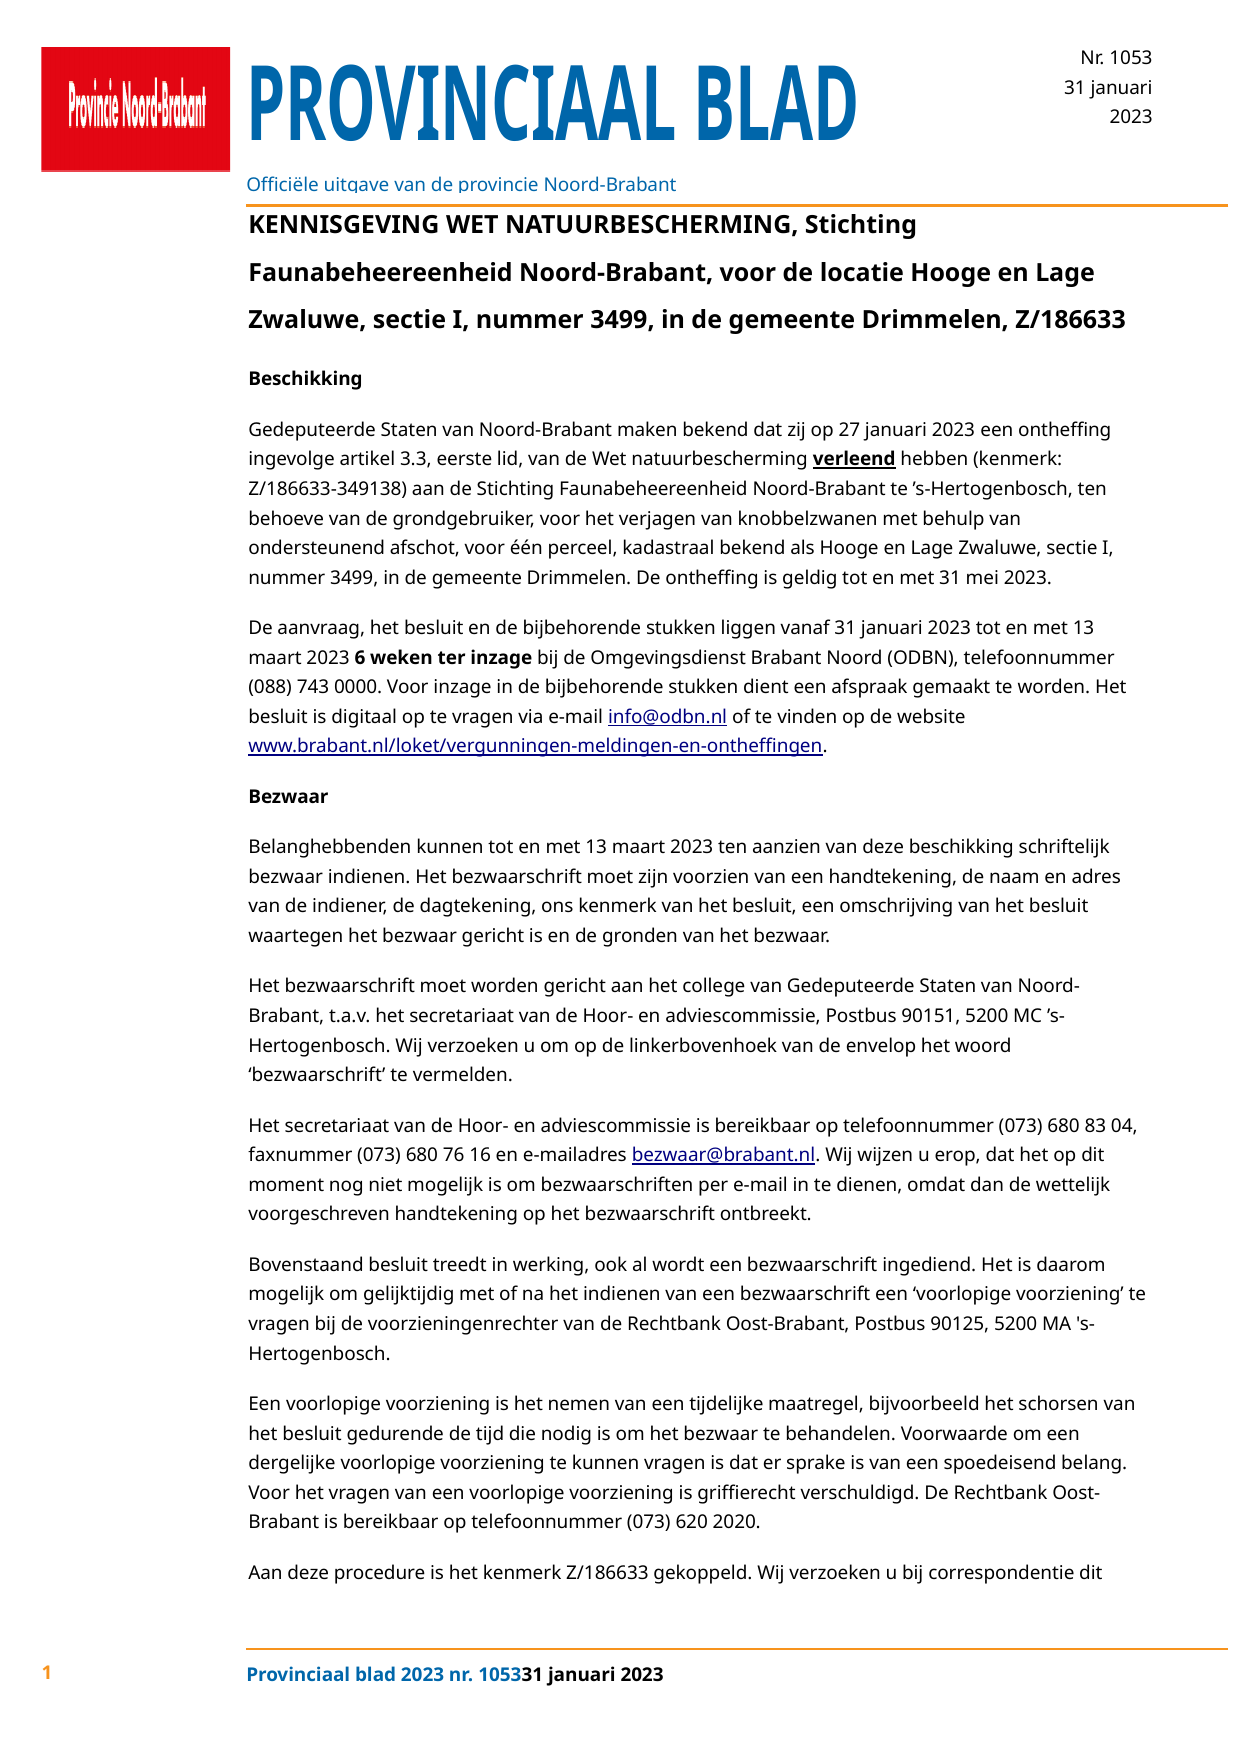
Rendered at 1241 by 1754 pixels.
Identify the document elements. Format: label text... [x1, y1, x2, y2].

text Het bezwaarschrift moet worden gericht aan het college van Gedeputeerde Staten van Noord-Brabant, t.a.v. het secretariaat van de Hoor- en adviescommissie, Postbus 90151, 5200 MC ’s-Hertogenbosch. Wij verzoeken u om op de linkerbovenhoek van de envelop het woord ‘bezwaarschrift’ te vermelden. [248, 973, 1152, 1087]
text Bovenstaand besluit treedt in werking, ook al wordt een bezwaarschrift ingediend. Het is daarom mogelijk om gelijktijdig met of na het indienen van een bezwaarschrift een ‘voorlopige voorziening’ te vragen bij de voorzieningenrechter van de Rechtbank Oost-Brabant, Postbus 90125, 5200 MA 's-Hertogenbosch. [248, 1251, 1152, 1365]
text Aan deze procedure is het kenmerk Z/186633 gekoppeld. Wij verzoeken u bij correspondentie dit [248, 1559, 1152, 1584]
text Het secretariaat van de Hoor- en adviescommissie is bereikbaar op telefoonnummer (073) 680 83 04, faxnummer (073) 680 76 16 en e-mailadres bezwaar@brabant.nl. Wij wijzen u erop, dat het op dit moment nog niet mogelijk is om bezwaarschriften per e-mail in te dienen, omdat dan de wettelijk voorgeschreven handtekening op het bezwaarschrift ontbreekt. [248, 1112, 1152, 1226]
text Gedeputeerde Staten van Noord-Brabant maken bekend dat zij op 27 januari 2023 een ontheffing ingevolge artikel 3.3, eerste lid, van de Wet natuurbescherming verleend hebben (kenmerk: Z/186633-349138) aan de Stichting Faunabeheereenheid Noord-Brabant te ’s-Hertogenbosch, ten behoeve van de grondgebruiker, voor het verjagen van knobbelzwanen met behulp van ondersteunend afschot, voor één perceel, kadastraal bekend als Hooge en Lage Zwaluwe, sectie I, nummer 3499, in de gemeente Drimmelen. De ontheffing is geldig tot en met 31 mei 2023. [248, 416, 1152, 589]
text Bezwaar [248, 783, 1152, 809]
text Belanghebbenden kunnen tot en met 13 maart 2023 ten aanzien van deze beschikking schriftelijk bezwaar indienen. Het bezwaarschrift moet zijn voorzien van een handtekening, de naam en adres van de indiener, de dagtekening, ons kenmerk van het besluit, een omschrijving van het besluit waartegen het bezwaar gericht is en de gronden van het bezwaar. [248, 833, 1152, 948]
text KENNISGEVING WET NATUURBESCHERMING, Stichting Faunabeheereenheid Noord-Brabant, voor de locatie Hooge en Lage Zwaluwe, sectie I, nummer 3499, in de gemeente Drimmelen, Z/186633 [248, 207, 1152, 336]
text Een voorlopige voorziening is het nemen van een tijdelijke maatregel, bijvoorbeeld het schorsen van het besluit gedurende de tijd die nodig is om het bezwaar te behandelen. Voorwaarde om een dergelijke voorlopige voorziening te kunnen vragen is dat er sprake is van een spoedeisend belang. Voor het vragen van een voorlopige voorziening is griffierecht verschuldigd. De Rechtbank Oost-Brabant is bereikbaar op telefoonnummer (073) 620 2020. [248, 1390, 1152, 1534]
picture [41, 47, 231, 172]
text De aanvraag, het besluit en de bijbehorende stukken liggen vanaf 31 januari 2023 tot en met 13 maart 2023 6 weken ter inzage bij de Omgevingsdienst Brabant Noord (ODBN), telefoonnummer (088) 743 0000. Voor inzage in de bijbehorende stukken dient een afspraak gemaakt te worden. Het besluit is digitaal op te vragen via e-mail info@odbn.nl of te vinden op de website www.brabant.nl/loket/vergunningen-meldingen-en-ontheffingen. [248, 614, 1152, 758]
text Beschikking [248, 366, 1152, 391]
